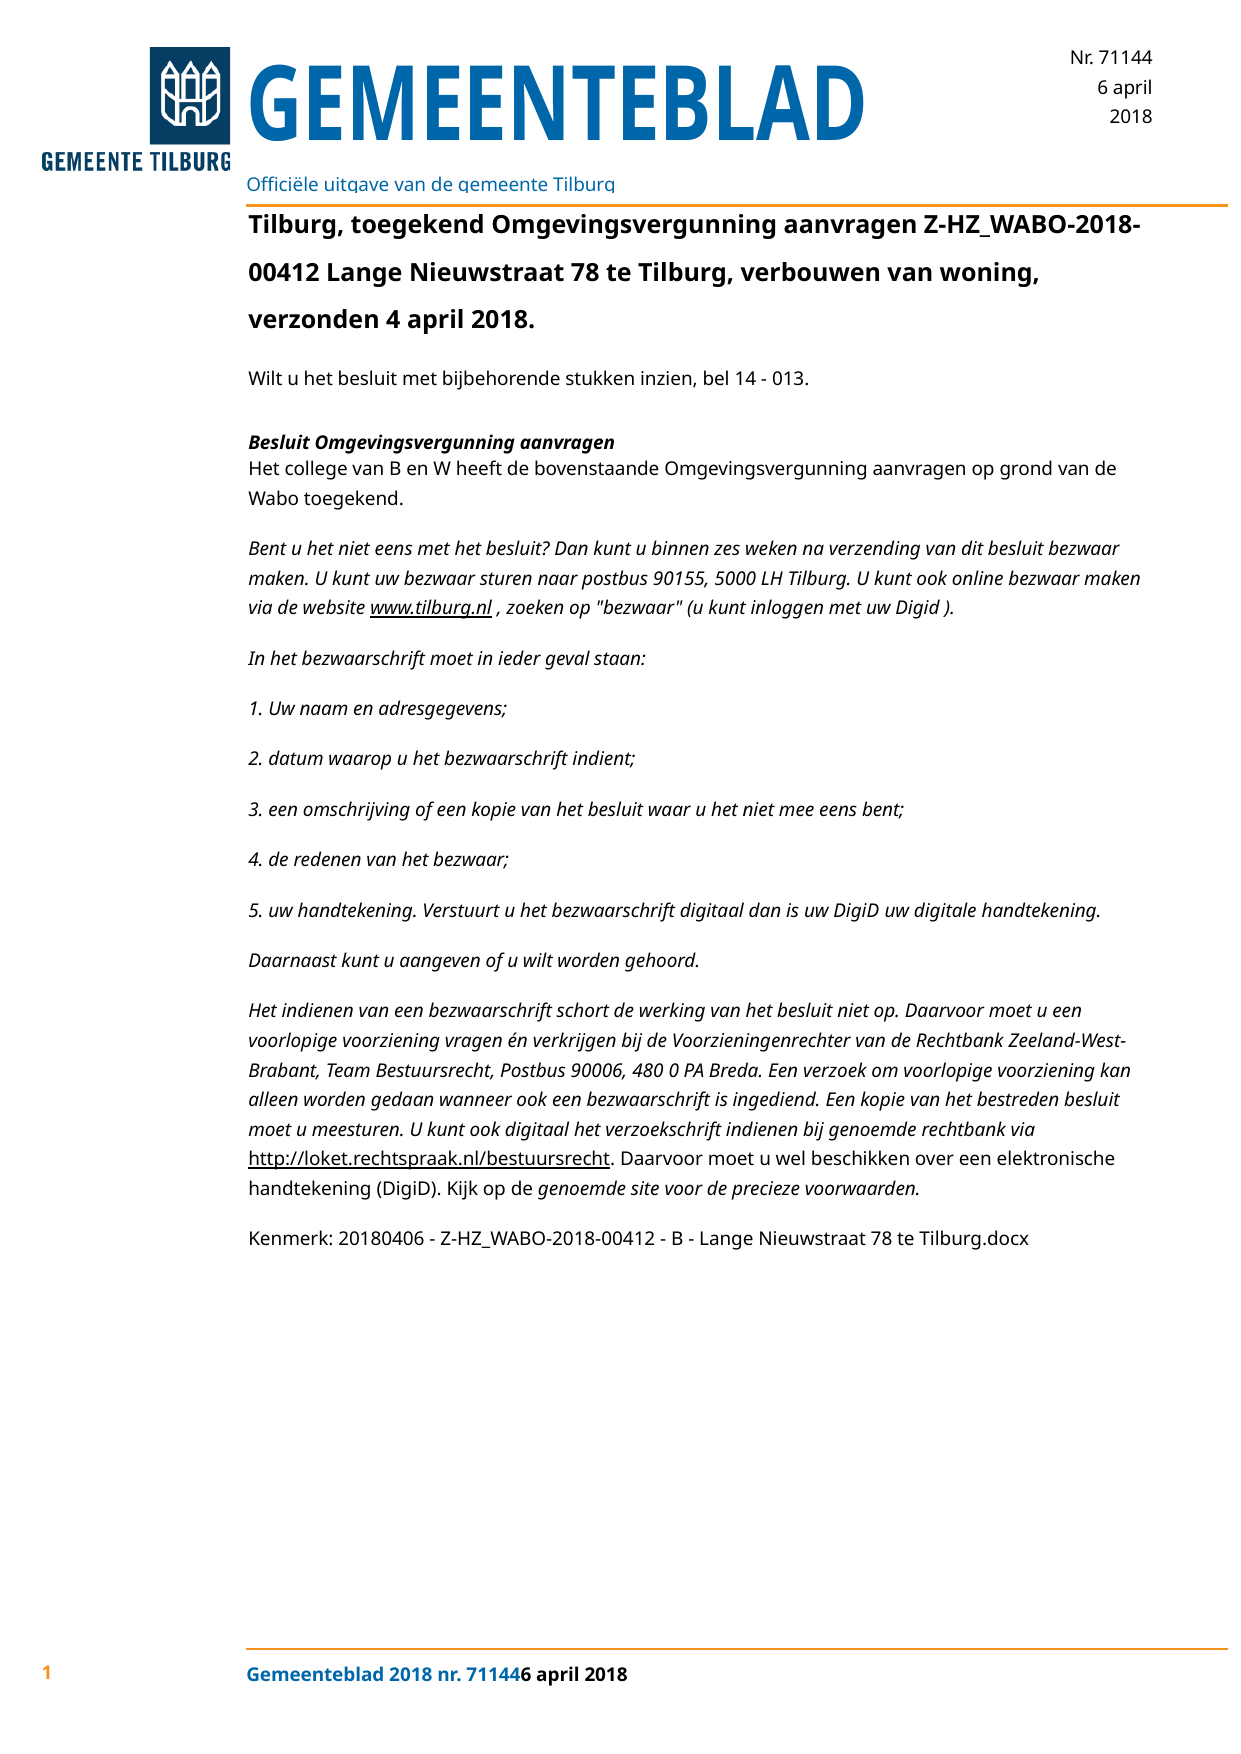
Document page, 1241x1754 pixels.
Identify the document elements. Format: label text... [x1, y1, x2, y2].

text Kenmerk: 20180406 - Z-HZ_WABO-2018-00412 - B - Lange Nieuwstraat 78 te Tilburg.docx [248, 1226, 1152, 1251]
text Wilt u het besluit met bijbehorende stukken inzien, bel 14 - 013. [248, 366, 1152, 391]
picture [41, 47, 231, 172]
text Het indienen van een bezwaarschrift schort de werking van het besluit niet op. Daarvoor moet u een voorlopige voorziening vragen én verkrijgen bij de Voorzieningenrechter van de Rechtbank Zeeland-West-Brabant, Team Bestuursrecht, Postbus 90006, 480 0 PA Breda. Een verzoek om voorlopige voorziening kan alleen worden gedaan wanneer ook een bezwaarschrift is ingediend. Een kopie van het bestreden besluit moet u meesturen. U kunt ook digitaal het verzoekschrift indienen bij genoemde rechtbank via http://loket.rechtspraak.nl/bestuursrecht. Daarvoor moet u wel beschikken over een elektronische handtekening (DigiD). Kijk op de genoemde site voor de precieze voorwaarden. [248, 998, 1152, 1201]
text Tilburg, toegekend Omgevingsvergunning aanvragen Z-HZ_WABO-2018-00412 Lange Nieuwstraat 78 te Tilburg, verbouwen van woning, verzonden 4 april 2018. [248, 207, 1152, 336]
text 1. Uw naam en adresgegevens; [248, 695, 1152, 721]
text 3. een omschrijving of een kopie van het besluit waar u het niet mee eens bent; [248, 796, 1152, 822]
text Bent u het niet eens met het besluit? Dan kunt u binnen zes weken na verzending van dit besluit bezwaar maken. U kunt uw bezwaar sturen naar postbus 90155, 5000 LH Tilburg. U kunt ook online bezwaar maken via de website www.tilburg.nl , zoeken op "bezwaar" (u kunt inloggen met uw Digid ). [248, 535, 1152, 620]
text 5. uw handtekening. Verstuurt u het bezwaarschrift digitaal dan is uw DigiD uw digitale handtekening. [248, 897, 1152, 923]
text 2. datum waarop u het bezwaarschrift indient; [248, 746, 1152, 771]
text Het college van B en W heeft de bovenstaande Omgevingsvergunning aanvragen op grond van de Wabo toegekend. [248, 455, 1152, 511]
text In het bezwaarschrift moet in ieder geval staan: [248, 645, 1152, 671]
text Daarnaast kunt u aangeven of u wilt worden gehoord. [248, 947, 1152, 973]
text Besluit Omgevingsvergunning aanvragen [248, 429, 1152, 455]
text 4. de redenen van het bezwaar; [248, 846, 1152, 872]
